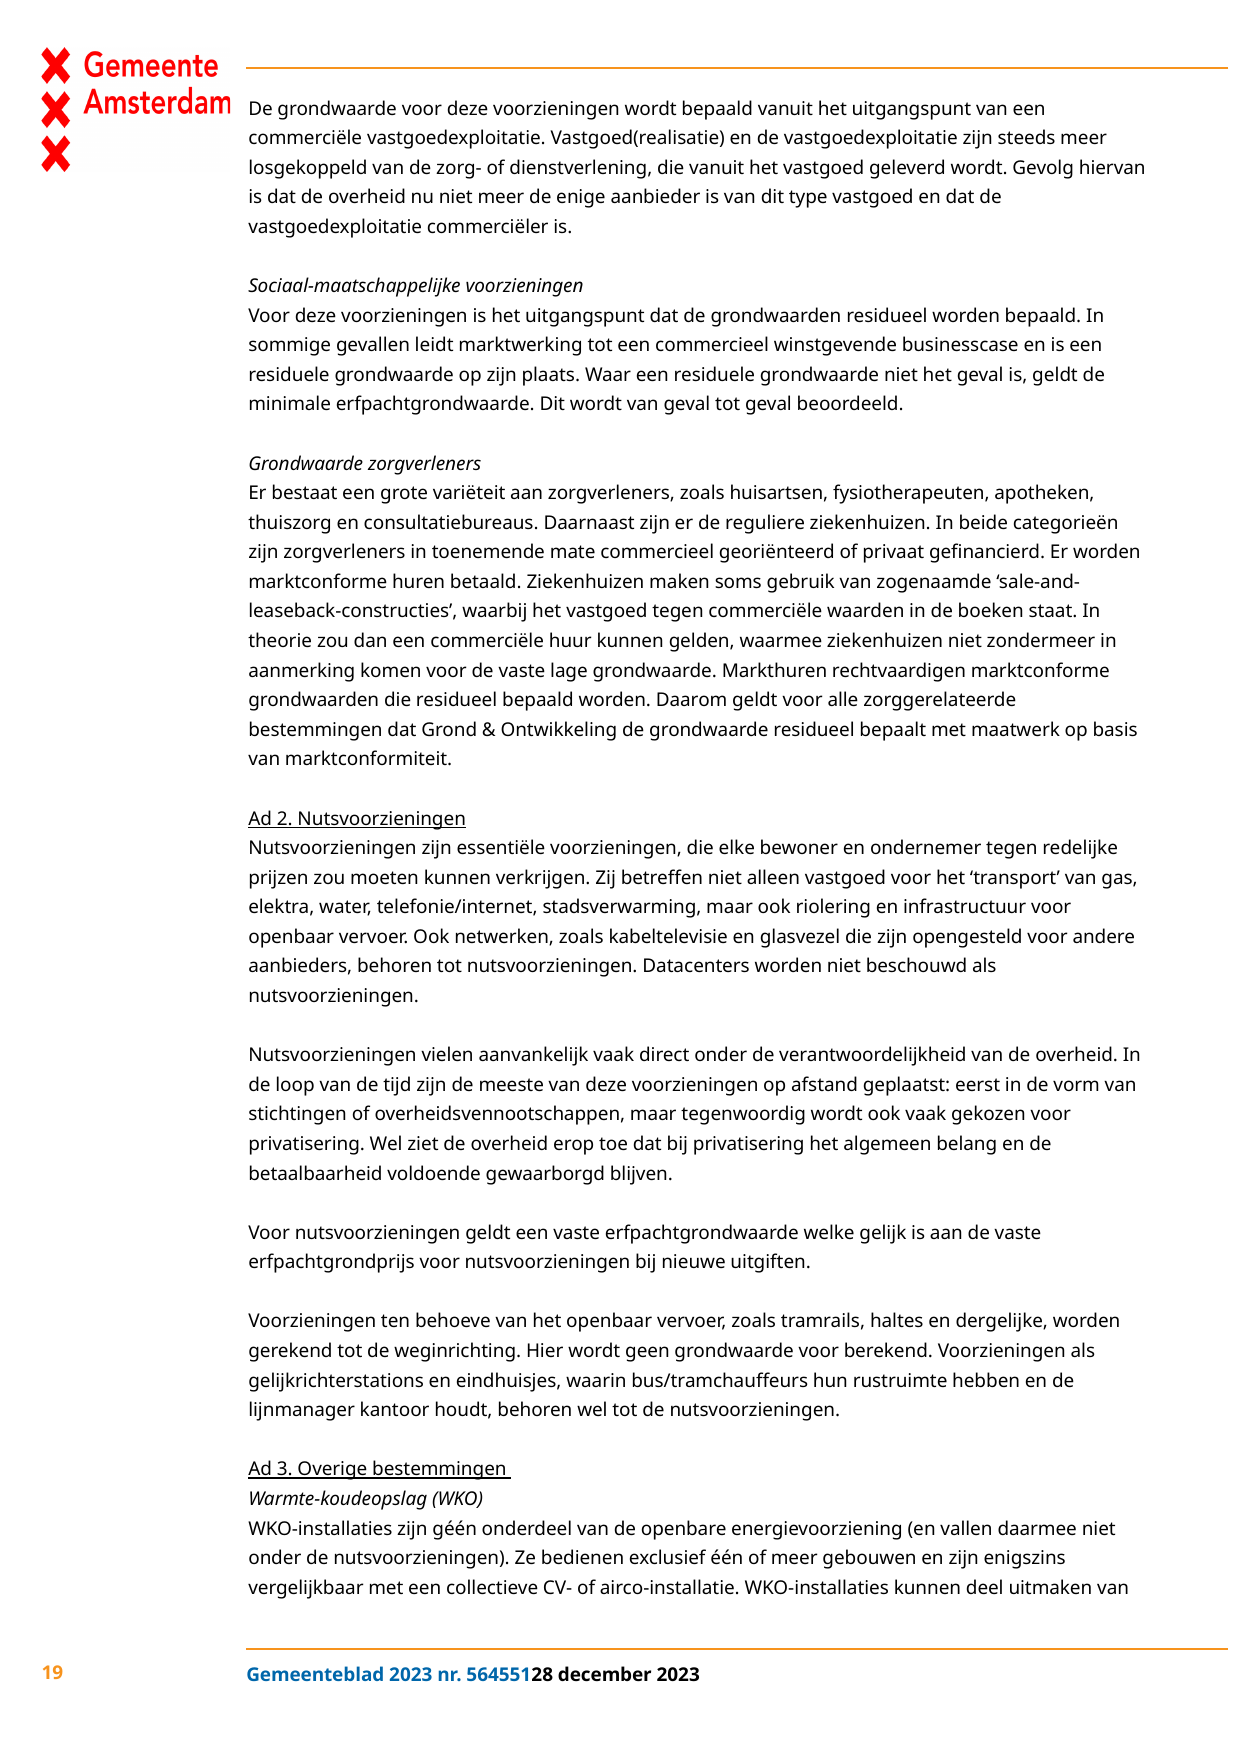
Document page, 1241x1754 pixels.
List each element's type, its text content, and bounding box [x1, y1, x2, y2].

picture [41, 47, 231, 172]
text Sociaal-maatschappelijke voorzieningen [248, 272, 1152, 298]
text Er bestaat een grote variëteit aan zorgverleners, zoals huisartsen, fysiotherapeuten, apotheken, thuiszorg en consultatiebureaus. Daarnaast zijn er de reguliere ziekenhuizen. In beide categorieën zijn zorgverleners in toenemende mate commercieel georiënteerd of privaat gefinancierd. Er worden marktconforme huren betaald. Ziekenhuizen maken soms gebruik van zogenaamde ‘sale-and-leaseback-constructies’, waarbij het vastgoed tegen commerciële waarden in de boeken staat. In theorie zou dan een commerciële huur kunnen gelden, waarmee ziekenhuizen niet zondermeer in aanmerking komen voor de vaste lage grondwaarde. Markthuren rechtvaardigen marktconforme grondwaarden die residueel bepaald worden. Daarom geldt voor alle zorggerelateerde bestemmingen dat Grond & Ontwikkeling de grondwaarde residueel bepaalt met maatwerk op basis van marktconformiteit. [248, 479, 1152, 771]
text Nutsvoorzieningen vielen aanvankelijk vaak direct onder de verantwoordelijkheid van de overheid. In de loop van de tijd zijn de meeste van deze voorzieningen op afstand geplaatst: eerst in de vorm van stichtingen of overheidsvennootschappen, maar tegenwoordig wordt ook vaak gekozen voor privatisering. Wel ziet de overheid erop toe dat bij privatisering het algemeen belang en de betaalbaarheid voldoende gewaarborgd blijven. [248, 1041, 1152, 1186]
text Ad 2. Nutsvoorzieningen [248, 805, 1152, 831]
text Warmte-koudeopslag (WKO) [248, 1485, 1152, 1511]
text Voor deze voorzieningen is het uitgangspunt dat de grondwaarden residueel worden bepaald. In sommige gevallen leidt marktwerking tot een commercieel winstgevende businesscase en is een residuele grondwaarde op zijn plaats. Waar een residuele grondwaarde niet het geval is, geldt de minimale erfpachtgrondwaarde. Dit wordt van geval tot geval beoordeeld. [248, 302, 1152, 416]
text Voor nutsvoorzieningen geldt een vaste erfpachtgrondwaarde welke gelijk is aan de vaste erfpachtgrondprijs voor nutsvoorzieningen bij nieuwe uitgiften. [248, 1219, 1152, 1274]
text Grondwaarde zorgverleners [248, 450, 1152, 476]
text Ad 3. Overige bestemmingen [248, 1456, 1152, 1481]
text De grondwaarde voor deze voorzieningen wordt bepaald vanuit het uitgangspunt van een commerciële vastgoedexploitatie. Vastgoed(realisatie) en de vastgoedexploitatie zijn steeds meer losgekoppeld van de zorg- of dienstverlening, die vanuit het vastgoed geleverd wordt. Gevolg hiervan is dat de overheid nu niet meer de enige aanbieder is van dit type vastgoed en dat de vastgoedexploitatie commerciëler is. [248, 95, 1152, 239]
text WKO-installaties zijn géén onderdeel van de openbare energievoorziening (en vallen daarmee niet onder de nutsvoorzieningen). Ze bedienen exclusief één of meer gebouwen en zijn enigszins vergelijkbaar met een collectieve CV- of airco-installatie. WKO-installaties kunnen deel uitmaken van [248, 1515, 1152, 1600]
text Voorzieningen ten behoeve van het openbaar vervoer, zoals tramrails, haltes en dergelijke, worden gerekend tot de weginrichting. Hier wordt geen grondwaarde voor berekend. Voorzieningen als gelijkrichterstations en eindhuisjes, waarin bus/tramchauffeurs hun rustruimte hebben en de lijnmanager kantoor houdt, behoren wel tot de nutsvoorzieningen. [248, 1308, 1152, 1422]
text Nutsvoorzieningen zijn essentiële voorzieningen, die elke bewoner en ondernemer tegen redelijke prijzen zou moeten kunnen verkrijgen. Zij betreffen niet alleen vastgoed voor het ‘transport’ van gas, elektra, water, telefonie/internet, stadsverwarming, maar ook riolering en infrastructuur voor openbaar vervoer. Ook netwerken, zoals kabeltelevisie en glasvezel die zijn opengesteld voor andere aanbieders, behoren tot nutsvoorzieningen. Datacenters worden niet beschouwd als nutsvoorzieningen. [248, 834, 1152, 1008]
